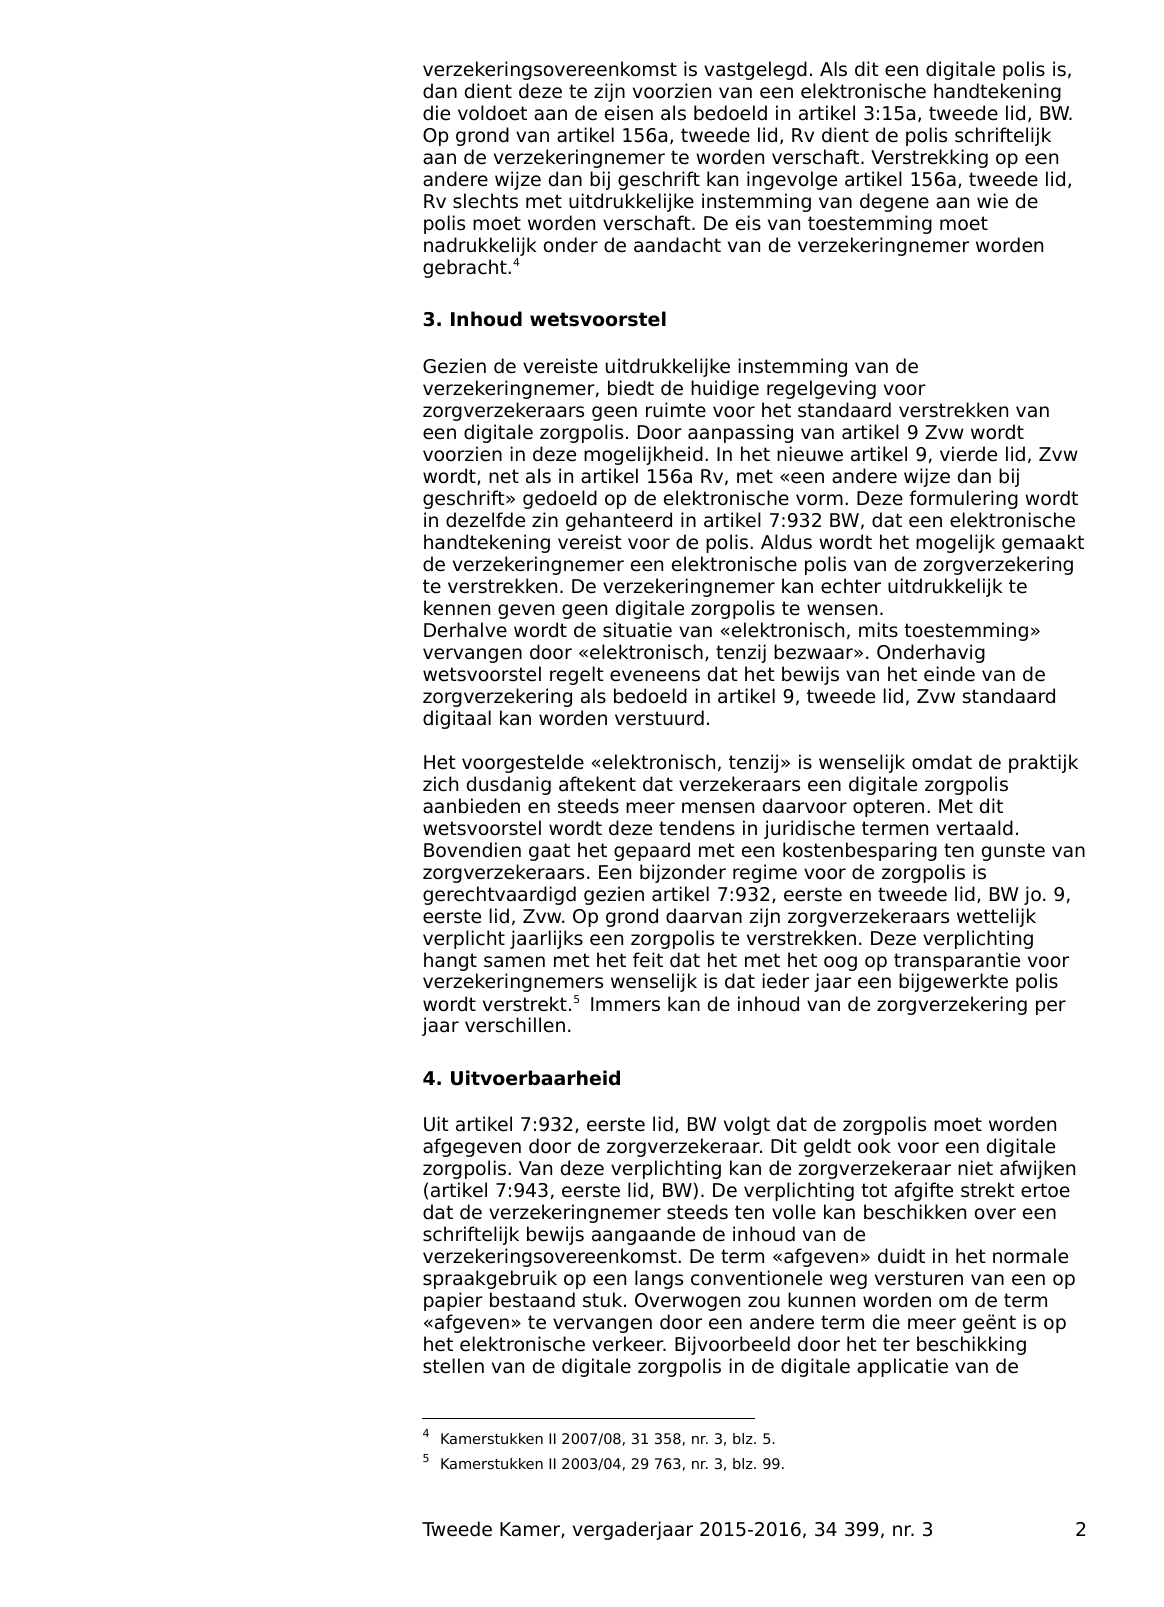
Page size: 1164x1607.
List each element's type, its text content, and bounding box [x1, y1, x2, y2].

text Uit artikel 7:932, eerste lid, BW volgt dat de zorgpolis moet worden afgegeven door de zorgverzekeraar. Dit geldt ook voor een digitale zorgpolis. Van deze verplichting kan de zorgverzekeraar niet afwijken (artikel 7:943, eerste lid, BW). De verplichting tot afgifte strekt ertoe dat de verzekeringnemer steeds ten volle kan beschikken over een schriftelijk bewijs aangaande de inhoud van de verzekeringsovereenkomst. De term «afgeven» duidt in het normale spraakgebruik op een langs conventionele weg versturen van een op papier bestaand stuk. Overwogen zou kunnen worden om de term «afgeven» te vervangen door een andere term die meer geënt is op het elektronische verkeer. Bijvoorbeeld door het ter beschikking stellen van de digitale zorgpolis in de digitale applicatie van de [422, 1114, 1087, 1378]
text verzekeringsovereenkomst is vastgelegd. Als dit een digitale polis is, dan dient deze te zijn voorzien van een elektronische handtekening die voldoet aan de eisen als bedoeld in artikel 3:15a, tweede lid, BW. [422, 59, 1087, 125]
text Gezien de vereiste uitdrukkelijke instemming van de verzekeringnemer, biedt de huidige regelgeving voor zorgverzekeraars geen ruimte voor het standaard verstrekken van een digitale zorgpolis. Door aanpassing van artikel 9 Zvw wordt voorzien in deze mogelijkheid. In het nieuwe artikel 9, vierde lid, Zvw wordt, net als in artikel 156a Rv, met «een andere wijze dan bij geschrift» gedoeld op de elektronische vorm. Deze formulering wordt in dezelfde zin gehanteerd in artikel 7:932 BW, dat een elektronische handtekening vereist voor de polis. Aldus wordt het mogelijk gemaakt de verzekeringnemer een elektronische polis van de zorgverzekering te verstrekken. De verzekeringnemer kan echter uitdrukkelijk te kennen geven geen digitale zorgpolis te wensen. [422, 356, 1087, 619]
text Derhalve wordt de situatie van «elektronisch, mits toestemming» vervangen door «elektronisch, tenzij bezwaar». Onderhavig wetsvoorstel regelt eveneens dat het bewijs van het einde van de zorgverzekering als bedoeld in artikel 9, tweede lid, Zvw standaard digitaal kan worden verstuurd. [422, 619, 1087, 729]
text Kamerstukken II 2003/04, 29 763, nr. 3, blz. 99. [422, 1452, 1087, 1474]
text Op grond van artikel 156a, tweede lid, Rv dient de polis schriftelijk aan de verzekeringnemer te worden verschaft. Verstrekking op een andere wijze dan bij geschrift kan ingevolge artikel 156a, tweede lid, Rv slechts met uitdrukkelijke instemming van degene aan wie de polis moet worden verschaft. De eis van toestemming moet nadrukkelijk onder de aandacht van de verzekeringnemer worden gebracht. [422, 125, 1087, 279]
subtitle 4. Uitvoerbaarheid [422, 1067, 1087, 1089]
text Het voorgestelde «elektronisch, tenzij» is wenselijk omdat de praktijk zich dusdanig aftekent dat verzekeraars een digitale zorgpolis aanbieden en steeds meer mensen daarvoor opteren. Met dit wetsvoorstel wordt deze tendens in juridische termen vertaald. Bovendien gaat het gepaard met een kostenbesparing ten gunste van zorgverzekeraars. Een bijzonder regime voor de zorgpolis is gerechtvaardigd gezien artikel 7:932, eerste en tweede lid, BW jo. 9, eerste lid, Zvw. Op grond daarvan zijn zorgverzekeraars wettelijk verplicht jaarlijks een zorgpolis te verstrekken. Deze verplichting hangt samen met het feit dat het met het oog op transparantie voor verzekeringnemers wenselijk is dat ieder jaar een bijgewerkte polis wordt verstrekt. Immers kan de inhoud van de zorgverzekering per jaar verschillen. [422, 752, 1087, 1037]
text Kamerstukken II 2007/08, 31 358, nr. 3, blz. 5. [422, 1427, 1087, 1449]
subtitle 3. Inhoud wetsvoorstel [422, 309, 1087, 331]
